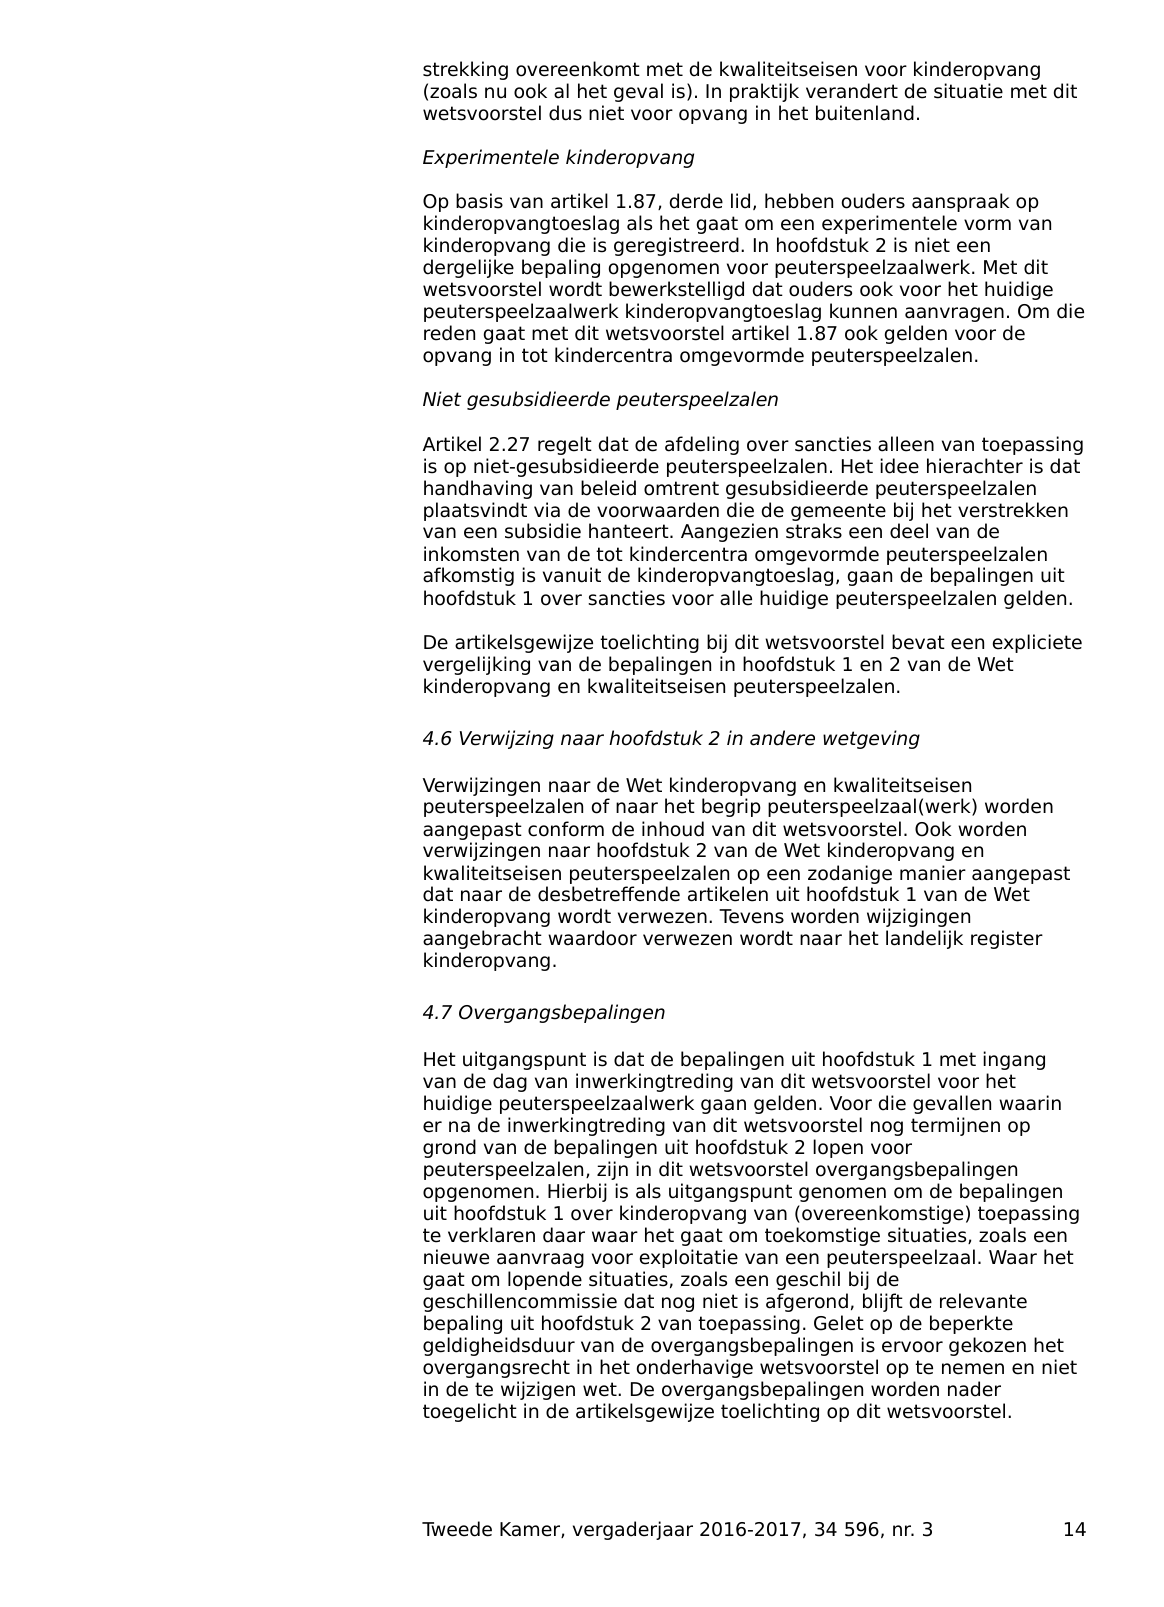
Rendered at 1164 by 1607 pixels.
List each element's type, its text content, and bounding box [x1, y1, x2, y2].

subtitle 4.7 Overgangsbepalingen [422, 1002, 1087, 1024]
subtitle Niet gesubsidieerde peuterspeelzalen [422, 389, 1087, 411]
text Op basis van artikel 1.87, derde lid, hebben ouders aanspraak op kinderopvangtoeslag als het gaat om een experimentele vorm van kinderopvang die is geregistreerd. In hoofdstuk 2 is niet een dergelijke bepaling opgenomen voor peuterspeelzaalwerk. Met dit wetsvoorstel wordt bewerkstelligd dat ouders ook voor het huidige peuterspeelzaalwerk kinderopvangtoeslag kunnen aanvragen. Om die reden gaat met dit wetsvoorstel artikel 1.87 ook gelden voor de opvang in tot kindercentra omgevormde peuterspeelzalen. [422, 191, 1087, 367]
text Artikel 2.27 regelt dat de afdeling over sancties alleen van toepassing is op niet-gesubsidieerde peuterspeelzalen. Het idee hierachter is dat handhaving van beleid omtrent gesubsidieerde peuterspeelzalen plaatsvindt via de voorwaarden die de gemeente bij het verstrekken van een subsidie hanteert. Aangezien straks een deel van de inkomsten van de tot kindercentra omgevormde peuterspeelzalen afkomstig is vanuit de kinderopvangtoeslag, gaan de bepalingen uit hoofdstuk 1 over sancties voor alle huidige peuterspeelzalen gelden. [422, 433, 1087, 609]
text Verwijzingen naar de Wet kinderopvang en kwaliteitseisen peuterspeelzalen of naar het begrip peuterspeelzaal(werk) worden aangepast conform de inhoud van dit wetsvoorstel. Ook worden verwijzingen naar hoofdstuk 2 van de Wet kinderopvang en kwaliteitseisen peuterspeelzalen op een zodanige manier aangepast dat naar de desbetreffende artikelen uit hoofdstuk 1 van de Wet kinderopvang wordt verwezen. Tevens worden wijzigingen aangebracht waardoor verwezen wordt naar het landelijk register kinderopvang. [422, 774, 1087, 972]
subtitle Experimentele kinderopvang [422, 147, 1087, 169]
text Het uitgangspunt is dat de bepalingen uit hoofdstuk 1 met ingang van de dag van inwerkingtreding van dit wetsvoorstel voor het huidige peuterspeelzaalwerk gaan gelden. Voor die gevallen waarin er na de inwerkingtreding van dit wetsvoorstel nog termijnen op grond van de bepalingen uit hoofdstuk 2 lopen voor peuterspeelzalen, zijn in dit wetsvoorstel overgangsbepalingen opgenomen. Hierbij is als uitgangspunt genomen om de bepalingen uit hoofdstuk 1 over kinderopvang van (overeenkomstige) toepassing te verklaren daar waar het gaat om toekomstige situaties, zoals een nieuwe aanvraag voor exploitatie van een peuterspeelzaal. Waar het gaat om lopende situaties, zoals een geschil bij de geschillencommissie dat nog niet is afgerond, blijft de relevante bepaling uit hoofdstuk 2 van toepassing. Gelet op de beperkte geldigheidsduur van de overgangsbepalingen is ervoor gekozen het overgangsrecht in het onderhavige wetsvoorstel op te nemen en niet in de te wijzigen wet. De overgangsbepalingen worden nader toegelicht in de artikelsgewijze toelichting op dit wetsvoorstel. [422, 1049, 1087, 1423]
text strekking overeenkomt met de kwaliteitseisen voor kinderopvang (zoals nu ook al het geval is). In praktijk verandert de situatie met dit wetsvoorstel dus niet voor opvang in het buitenland. [422, 59, 1087, 125]
text De artikelsgewijze toelichting bij dit wetsvoorstel bevat een expliciete vergelijking van de bepalingen in hoofdstuk 1 en 2 van de Wet kinderopvang en kwaliteitseisen peuterspeelzalen. [422, 632, 1087, 697]
subtitle 4.6 Verwijzing naar hoofdstuk 2 in andere wetgeving [422, 727, 1087, 749]
